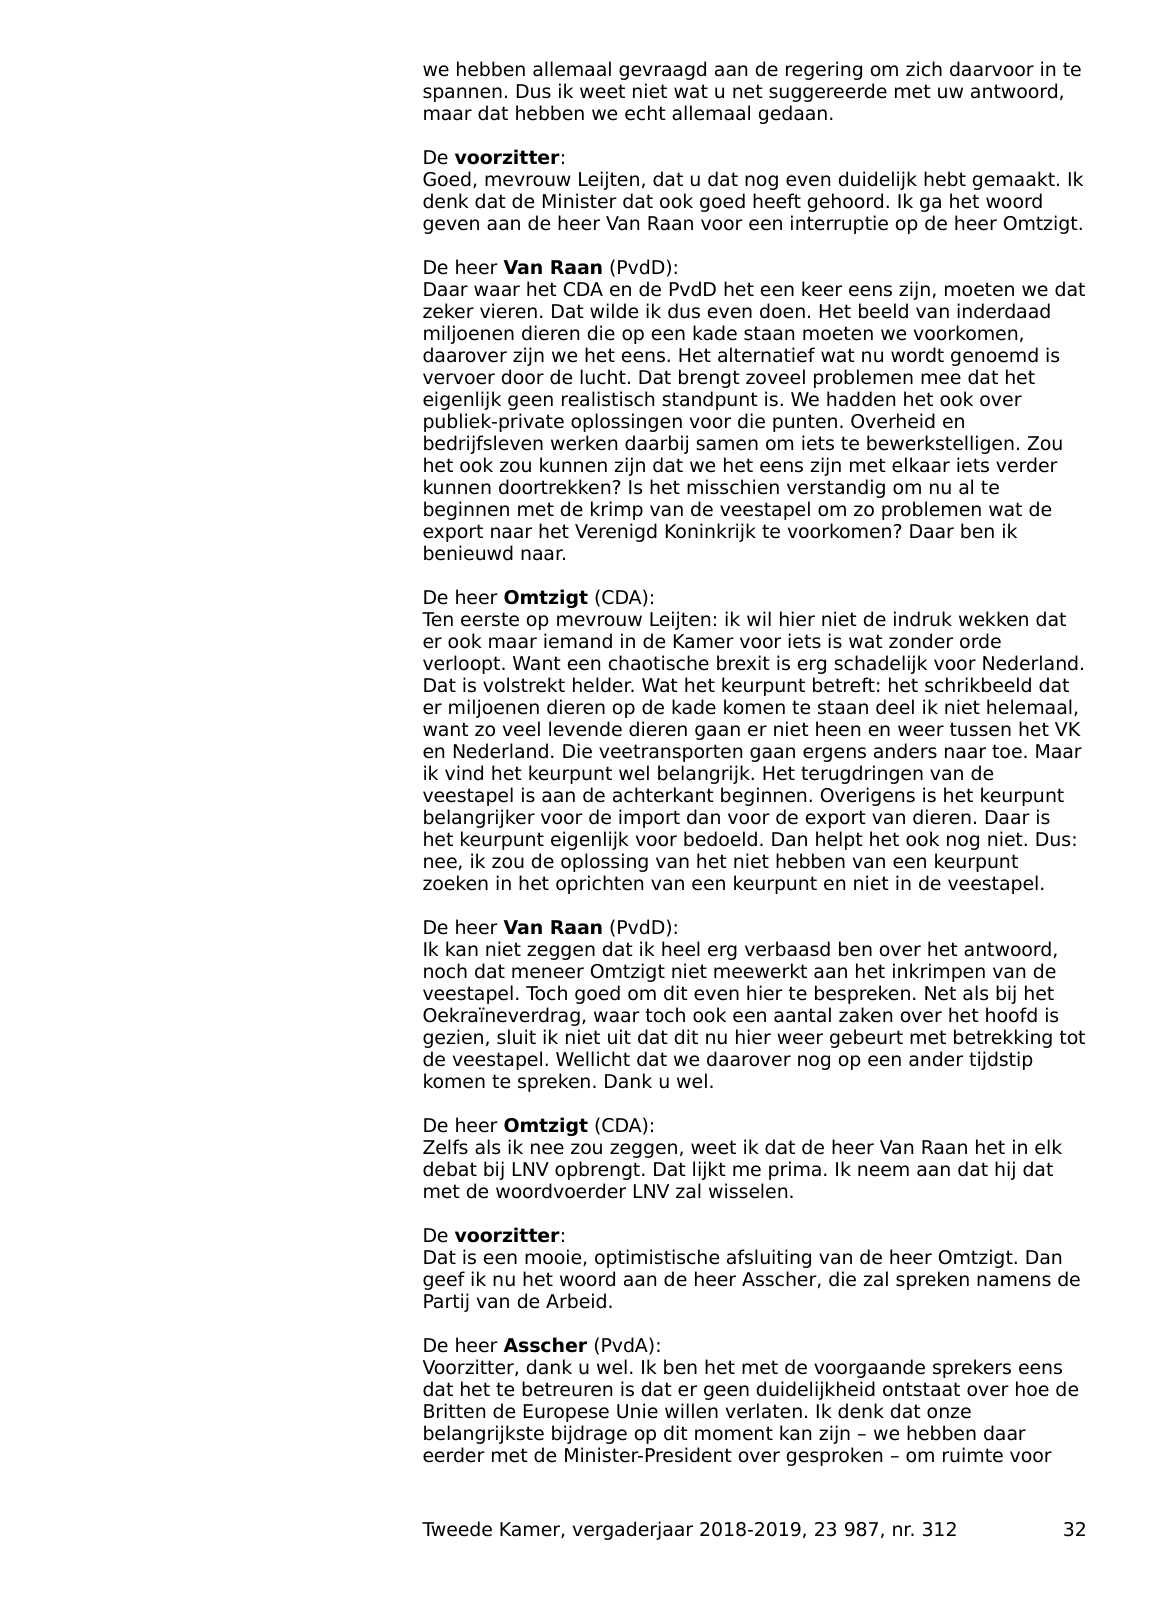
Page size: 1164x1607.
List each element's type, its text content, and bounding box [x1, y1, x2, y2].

text Ten eerste op mevrouw Leijten: ik wil hier niet de indruk wekken dat er ook maar iemand in de Kamer voor iets is wat zonder orde verloopt. Want een chaotische brexit is erg schadelijk voor Nederland. Dat is volstrekt helder. Wat het keurpunt betreft: het schrikbeeld dat er miljoenen dieren op de kade komen te staan deel ik niet helemaal, want zo veel levende dieren gaan er niet heen en weer tussen het VK en Nederland. Die veetransporten gaan ergens anders naar toe. Maar ik vind het keurpunt wel belangrijk. Het terugdringen van de veestapel is aan de achterkant beginnen. Overigens is het keurpunt belangrijker voor de import dan voor de export van dieren. Daar is het keurpunt eigenlijk voor bedoeld. Dan helpt het ook nog niet. Dus: nee, ik zou de oplossing van het niet hebben van een keurpunt zoeken in het oprichten van een keurpunt en niet in de veestapel. [422, 609, 1087, 895]
text Dat is een mooie, optimistische afsluiting van de heer Omtzigt. Dan geef ik nu het woord aan de heer Asscher, die zal spreken namens de Partij van de Arbeid. [422, 1247, 1087, 1313]
text De heer Asscher (PvdA): [422, 1335, 1087, 1357]
text De heer Omtzigt (CDA): [422, 1115, 1087, 1137]
text Goed, mevrouw Leijten, dat u dat nog even duidelijk hebt gemaakt. Ik denk dat de Minister dat ook goed heeft gehoord. Ik ga het woord geven aan de heer Van Raan voor een interruptie op de heer Omtzigt. [422, 169, 1087, 235]
text Ik kan niet zeggen dat ik heel erg verbaasd ben over het antwoord, noch dat meneer Omtzigt niet meewerkt aan het inkrimpen van de veestapel. Toch goed om dit even hier te bespreken. Net als bij het Oekraïneverdrag, waar toch ook een aantal zaken over het hoofd is gezien, sluit ik niet uit dat dit nu hier weer gebeurt met betrekking tot de veestapel. Wellicht dat we daarover nog op een ander tijdstip komen te spreken. Dank u wel. [422, 939, 1087, 1093]
text Voorzitter, dank u wel. Ik ben het met de voorgaande sprekers eens dat het te betreuren is dat er geen duidelijkheid ontstaat over hoe de Britten de Europese Unie willen verlaten. Ik denk dat onze belangrijkste bijdrage op dit moment kan zijn – we hebben daar eerder met de Minister-President over gesproken – om ruimte voor [422, 1357, 1087, 1467]
text we hebben allemaal gevraagd aan de regering om zich daarvoor in te spannen. Dus ik weet niet wat u net suggereerde met uw antwoord, maar dat hebben we echt allemaal gedaan. [422, 59, 1087, 125]
text Daar waar het CDA en de PvdD het een keer eens zijn, moeten we dat zeker vieren. Dat wilde ik dus even doen. Het beeld van inderdaad miljoenen dieren die op een kade staan moeten we voorkomen, daarover zijn we het eens. Het alternatief wat nu wordt genoemd is vervoer door de lucht. Dat brengt zoveel problemen mee dat het eigenlijk geen realistisch standpunt is. We hadden het ook over publiek-private oplossingen voor die punten. Overheid en bedrijfsleven werken daarbij samen om iets te bewerkstelligen. Zou het ook zou kunnen zijn dat we het eens zijn met elkaar iets verder kunnen doortrekken? Is het misschien verstandig om nu al te beginnen met de krimp van de veestapel om zo problemen wat de export naar het Verenigd Koninkrijk te voorkomen? Daar ben ik benieuwd naar. [422, 279, 1087, 565]
text De heer Van Raan (PvdD): [422, 257, 1087, 279]
text De voorzitter: [422, 1225, 1087, 1247]
text De heer Omtzigt (CDA): [422, 587, 1087, 609]
text De heer Van Raan (PvdD): [422, 917, 1087, 939]
text De voorzitter: [422, 147, 1087, 169]
text Zelfs als ik nee zou zeggen, weet ik dat de heer Van Raan het in elk debat bij LNV opbrengt. Dat lijkt me prima. Ik neem aan dat hij dat met de woordvoerder LNV zal wisselen. [422, 1137, 1087, 1203]
